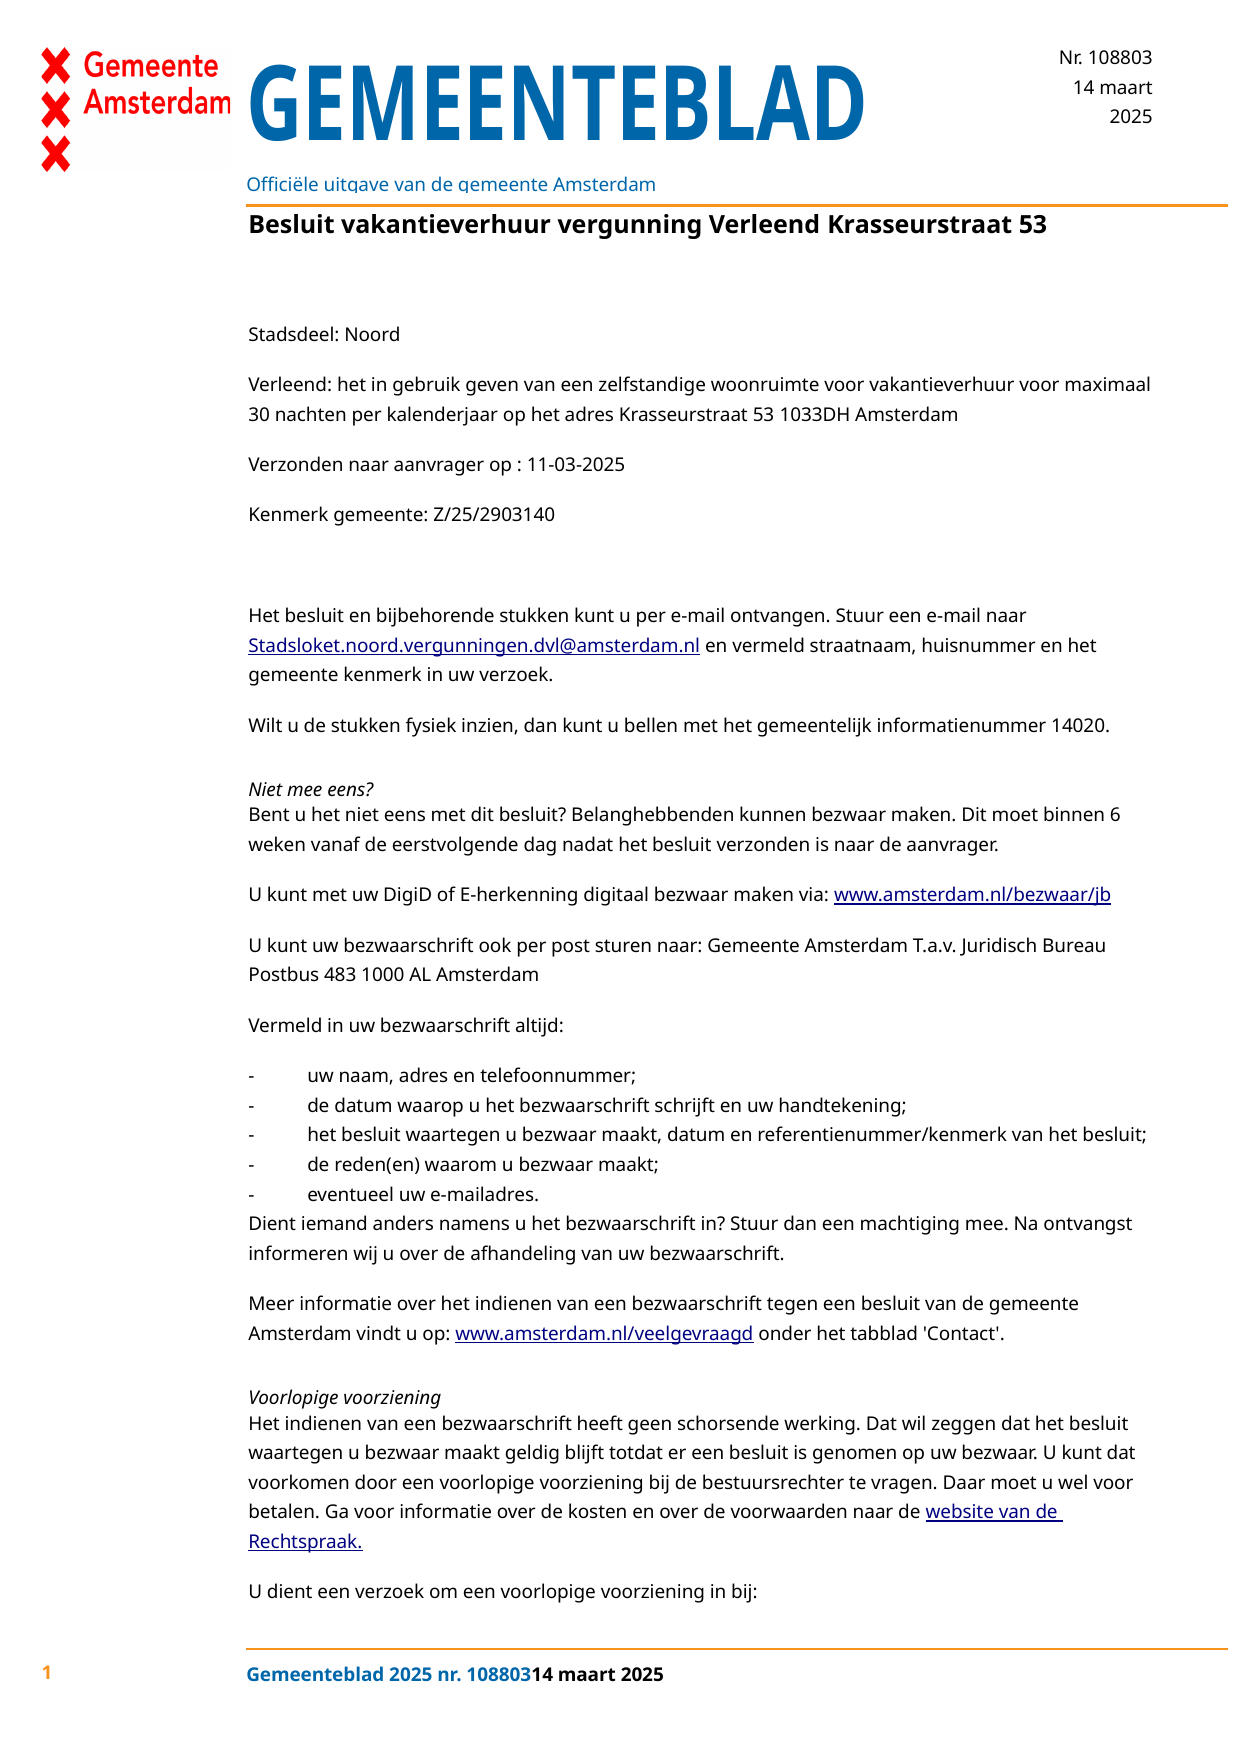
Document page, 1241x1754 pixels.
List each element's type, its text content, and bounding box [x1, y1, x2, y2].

text Stadsdeel: Noord [248, 321, 1152, 346]
text U kunt met uw DigiD of E-herkenning digitaal bezwaar maken via: www.amsterdam.nl/bezwaar/jb [248, 882, 1152, 907]
text Verzonden naar aanvrager op : 11-03-2025 [248, 451, 1152, 477]
text Meer informatie over het indienen van een bezwaarschrift tegen een besluit van de gemeente Amsterdam vindt u op: www.amsterdam.nl/veelgevraagd onder het tabblad 'Contact'. [248, 1290, 1152, 1346]
text Het besluit en bijbehorende stukken kunt u per e-mail ontvangen. Stuur een e-mail naar Stadsloket.noord.vergunningen.dvl@amsterdam.nl en vermeld straatnaam, huisnummer en het gemeente kenmerk in uw verzoek. [248, 602, 1152, 687]
list eventueel uw e-mailadres. [248, 1181, 1152, 1207]
picture [41, 47, 231, 172]
list uw naam, adres en telefoonnummer; [248, 1062, 1152, 1088]
text Kenmerk gemeente: Z/25/2903140 [248, 502, 1152, 527]
text U kunt uw bezwaarschrift ook per post sturen naar: Gemeente Amsterdam T.a.v. Juridisch Bureau Postbus 483 1000 AL Amsterdam [248, 932, 1152, 987]
text Vermeld in uw bezwaarschrift altijd: [248, 1012, 1152, 1038]
text Niet mee eens? [248, 776, 1152, 802]
text Dient iemand anders namens u het bezwaarschrift in? Stuur dan een machtiging mee. Na ontvangst informeren wij u over de afhandeling van uw bezwaarschrift. [248, 1210, 1152, 1266]
text Bent u het niet eens met dit besluit? Belanghebbenden kunnen bezwaar maken. Dit moet binnen 6 weken vanaf de eerstvolgende dag nadat het besluit verzonden is naar de aanvrager. [248, 802, 1152, 857]
text Besluit vakantieverhuur vergunning Verleend Krasseurstraat 53 [248, 207, 1152, 241]
list de reden(en) waarom u bezwaar maakt; [248, 1151, 1152, 1177]
text Voorlopige voorziening [248, 1384, 1152, 1410]
list het besluit waartegen u bezwaar maakt, datum en referentienummer/kenmerk van het besluit; [248, 1122, 1152, 1147]
text U dient een verzoek om een voorlopige voorziening in bij: [248, 1578, 1152, 1604]
text Het indienen van een bezwaarschrift heeft geen schorsende werking. Dat wil zeggen dat het besluit waartegen u bezwaar maakt geldig blijft totdat er een besluit is genomen op uw bezwaar. U kunt dat voorkomen door een voorlopige voorziening bij de bestuursrechter te vragen. Daar moet u wel voor betalen. Ga voor informatie over de kosten en over de voorwaarden naar de website van de Rechtspraak. [248, 1410, 1152, 1554]
text Verleend: het in gebruik geven van een zelfstandige woonruimte voor vakantieverhuur voor maximaal 30 nachten per kalenderjaar op het adres Krasseurstraat 53 1033DH Amsterdam [248, 371, 1152, 426]
text Wilt u de stukken fysiek inzien, dan kunt u bellen met het gemeentelijk informatienummer 14020. [248, 712, 1152, 738]
list de datum waarop u het bezwaarschrift schrijft en uw handtekening; [248, 1092, 1152, 1118]
